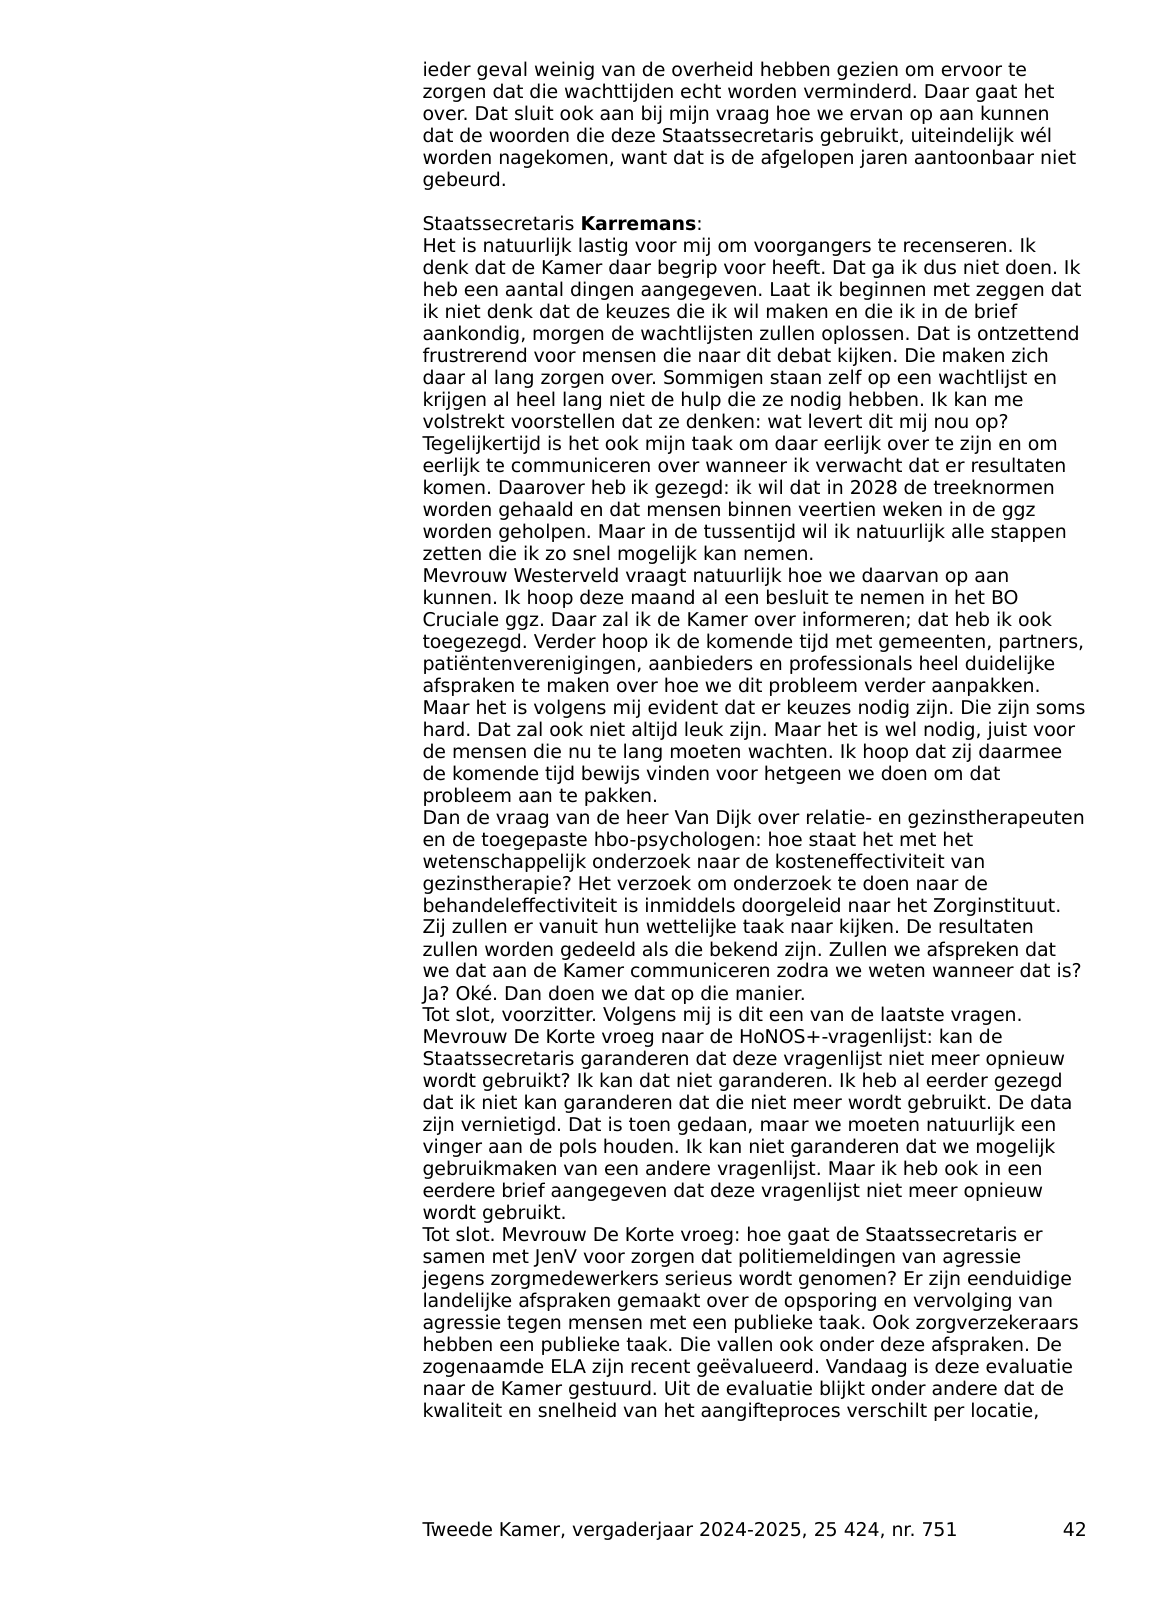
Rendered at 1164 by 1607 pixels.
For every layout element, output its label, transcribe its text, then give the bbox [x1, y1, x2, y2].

text Tot slot. Mevrouw De Korte vroeg: hoe gaat de Staatssecretaris er samen met JenV voor zorgen dat politiemeldingen van agressie jegens zorgmedewerkers serieus wordt genomen? Er zijn eenduidige landelijke afspraken gemaakt over de opsporing en vervolging van agressie tegen mensen met een publieke taak. Ook zorgverzekeraars hebben een publieke taak. Die vallen ook onder deze afspraken. De zogenaamde ELA zijn recent geëvalueerd. Vandaag is deze evaluatie naar de Kamer gestuurd. Uit de evaluatie blijkt onder andere dat de kwaliteit en snelheid van het aangifteproces verschilt per locatie, [422, 1224, 1087, 1422]
text ieder geval weinig van de overheid hebben gezien om ervoor te zorgen dat die wachttijden echt worden verminderd. Daar gaat het over. Dat sluit ook aan bij mijn vraag hoe we ervan op aan kunnen dat de woorden die deze Staatssecretaris gebruikt, uiteindelijk wél worden nagekomen, want dat is de afgelopen jaren aantoonbaar niet gebeurd. [422, 59, 1087, 191]
text Mevrouw Westerveld vraagt natuurlijk hoe we daarvan op aan kunnen. Ik hoop deze maand al een besluit te nemen in het BO Cruciale ggz. Daar zal ik de Kamer over informeren; dat heb ik ook toegezegd. Verder hoop ik de komende tijd met gemeenten, partners, patiëntenverenigingen, aanbieders en professionals heel duidelijke afspraken te maken over hoe we dit probleem verder aanpakken. Maar het is volgens mij evident dat er keuzes nodig zijn. Die zijn soms hard. Dat zal ook niet altijd leuk zijn. Maar het is wel nodig, juist voor de mensen die nu te lang moeten wachten. Ik hoop dat zij daarmee de komende tijd bewijs vinden voor hetgeen we doen om dat probleem aan te pakken. [422, 565, 1087, 807]
text Het is natuurlijk lastig voor mij om voorgangers te recenseren. Ik denk dat de Kamer daar begrip voor heeft. Dat ga ik dus niet doen. Ik heb een aantal dingen aangegeven. Laat ik beginnen met zeggen dat ik niet denk dat de keuzes die ik wil maken en die ik in de brief aankondig, morgen de wachtlijsten zullen oplossen. Dat is ontzettend frustrerend voor mensen die naar dit debat kijken. Die maken zich daar al lang zorgen over. Sommigen staan zelf op een wachtlijst en krijgen al heel lang niet de hulp die ze nodig hebben. Ik kan me volstrekt voorstellen dat ze denken: wat levert dit mij nou op? Tegelijkertijd is het ook mijn taak om daar eerlijk over te zijn en om eerlijk te communiceren over wanneer ik verwacht dat er resultaten komen. Daarover heb ik gezegd: ik wil dat in 2028 de treeknormen worden gehaald en dat mensen binnen veertien weken in de ggz worden geholpen. Maar in de tussentijd wil ik natuurlijk alle stappen zetten die ik zo snel mogelijk kan nemen. [422, 235, 1087, 565]
text Tot slot, voorzitter. Volgens mij is dit een van de laatste vragen. Mevrouw De Korte vroeg naar de HoNOS+-vragenlijst: kan de Staatssecretaris garanderen dat deze vragenlijst niet meer opnieuw wordt gebruikt? Ik kan dat niet garanderen. Ik heb al eerder gezegd dat ik niet kan garanderen dat die niet meer wordt gebruikt. De data zijn vernietigd. Dat is toen gedaan, maar we moeten natuurlijk een vinger aan de pols houden. Ik kan niet garanderen dat we mogelijk gebruikmaken van een andere vragenlijst. Maar ik heb ook in een eerdere brief aangegeven dat deze vragenlijst niet meer opnieuw wordt gebruikt. [422, 1004, 1087, 1224]
text Dan de vraag van de heer Van Dijk over relatie- en gezinstherapeuten en de toegepaste hbo-psychologen: hoe staat het met het wetenschappelijk onderzoek naar de kosteneffectiviteit van gezinstherapie? Het verzoek om onderzoek te doen naar de behandeleffectiviteit is inmiddels doorgeleid naar het Zorginstituut. Zij zullen er vanuit hun wettelijke taak naar kijken. De resultaten zullen worden gedeeld als die bekend zijn. Zullen we afspreken dat we dat aan de Kamer communiceren zodra we weten wanneer dat is? Ja? Oké. Dan doen we dat op die manier. [422, 807, 1087, 1004]
text Staatssecretaris Karremans: [422, 213, 1087, 235]
